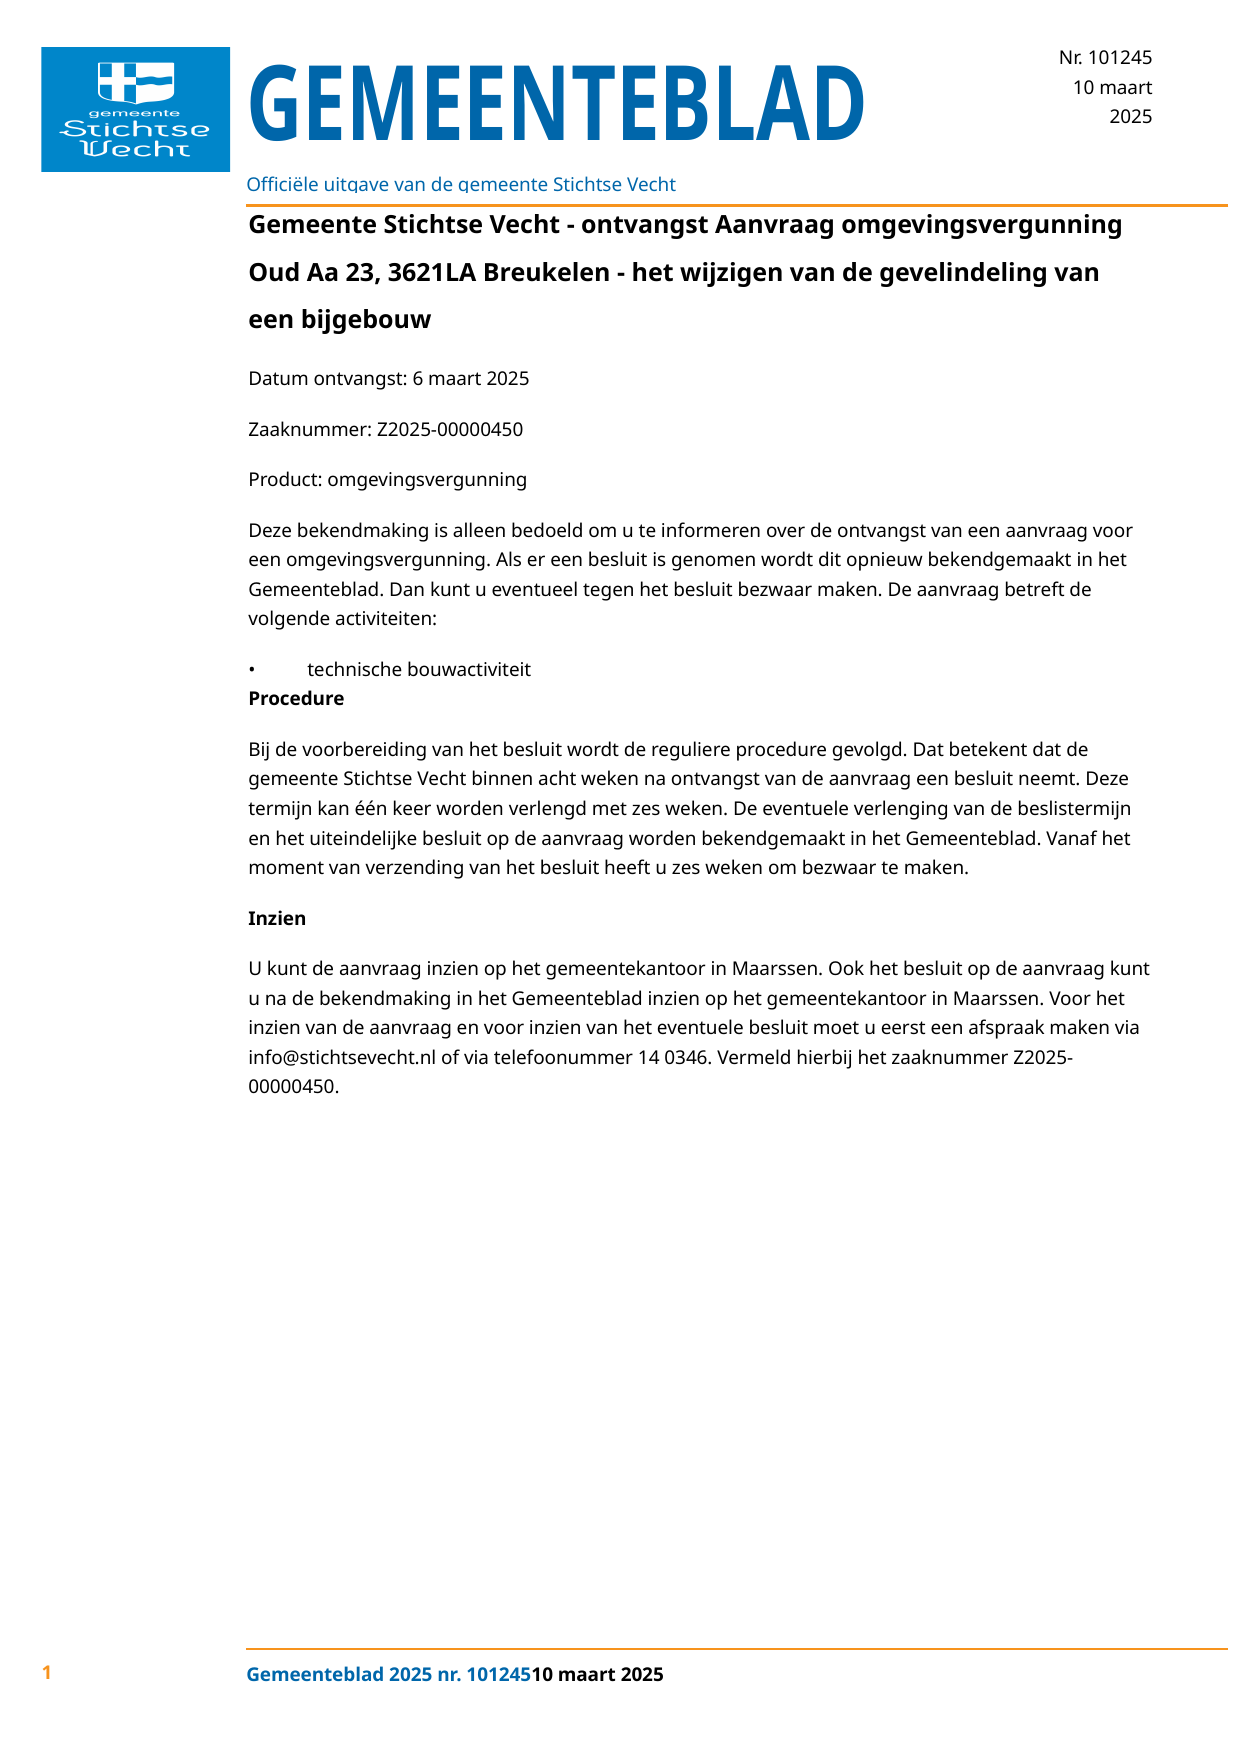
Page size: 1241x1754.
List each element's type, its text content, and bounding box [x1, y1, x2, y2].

text Product: omgevingsvergunning [248, 466, 1152, 492]
text Bij de voorbereiding van het besluit wordt de reguliere procedure gevolgd. Dat betekent dat de gemeente Stichtse Vecht binnen acht weken na ontvangst van de aanvraag een besluit neemt. Deze termijn kan één keer worden verlengd met zes weken. De eventuele verlenging van de beslistermijn en het uiteindelijke besluit op de aanvraag worden bekendgemaakt in het Gemeenteblad. Vanaf het moment van verzending van het besluit heeft u zes weken om bezwaar te maken. [248, 736, 1152, 880]
text Datum ontvangst: 6 maart 2025 [248, 366, 1152, 391]
picture [99, 63, 135, 101]
picture [137, 63, 174, 103]
text Zaaknummer: Z2025-00000450 [248, 416, 1152, 442]
text U kunt de aanvraag inzien op het gemeentekantoor in Maarssen. Ook het besluit op de aanvraag kunt u na de bekendmaking in het Gemeenteblad inzien op het gemeentekantoor in Maarssen. Voor het inzien van de aanvraag en voor inzien van het eventuele besluit moet u eerst een afspraak maken via info@stichtsevecht.nl of via telefoonummer 14 0346. Vermeld hierbij het zaaknummer Z2025-00000450. [248, 955, 1152, 1099]
text Inzien [248, 905, 1152, 930]
text Deze bekendmaking is alleen bedoeld om u te informeren over de ontvangst van een aanvraag voor een omgevingsvergunning. Als er een besluit is genomen wordt dit opnieuw bekendgemaakt in het Gemeenteblad. Dan kunt u eventueel tegen het besluit bezwaar maken. De aanvraag betreft de volgende activiteiten: [248, 517, 1152, 631]
list technische bouwactiviteit [248, 656, 1152, 682]
text Gemeente Stichtse Vecht - ontvangst Aanvraag omgevingsvergunning Oud Aa 23, 3621LA Breukelen - het wijzigen van de gevelindeling van een bijgebouw [248, 207, 1152, 336]
text Procedure [248, 686, 1152, 711]
